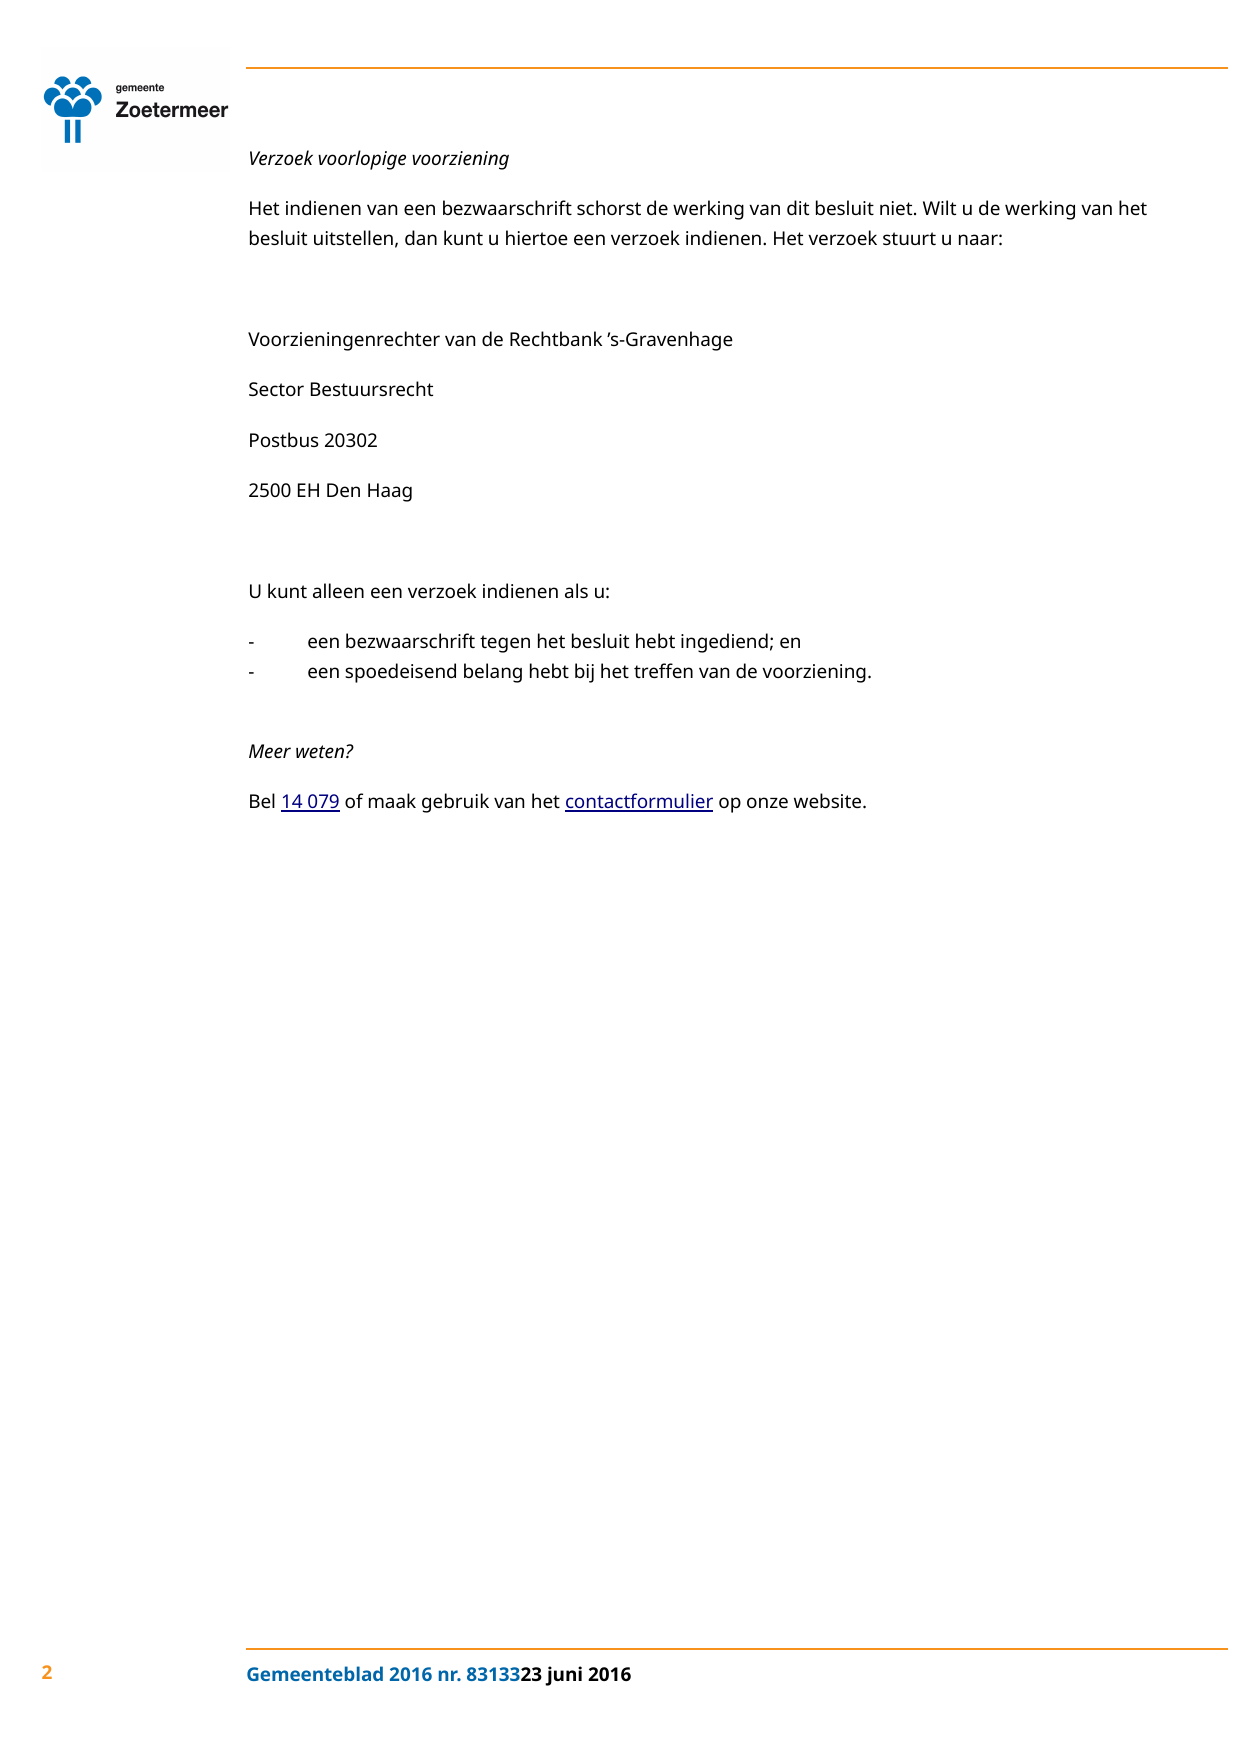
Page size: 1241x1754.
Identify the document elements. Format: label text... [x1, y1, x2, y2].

text Meer weten? [248, 738, 1152, 764]
picture [41, 47, 231, 172]
text U kunt alleen een verzoek indienen als u: [248, 578, 1152, 604]
list een bezwaarschrift tegen het besluit hebt ingediend; en [248, 628, 1152, 654]
text Sector Bestuursrecht [248, 376, 1152, 402]
text Postbus 20302 [248, 427, 1152, 453]
list een spoedeisend belang hebt bij het treffen van de voorziening. [248, 658, 1152, 684]
text Bel 14 079 of maak gebruik van het contactformulier op onze website. [248, 788, 1152, 814]
text Voorzieningenrechter van de Rechtbank ’s-Gravenhage [248, 326, 1152, 352]
text Het indienen van een bezwaarschrift schorst de werking van dit besluit niet. Wilt u de werking van het besluit uitstellen, dan kunt u hiertoe een verzoek indienen. Het verzoek stuurt u naar: [248, 196, 1152, 251]
text 2500 EH Den Haag [248, 477, 1152, 503]
text Verzoek voorlopige voorziening [248, 145, 1152, 171]
